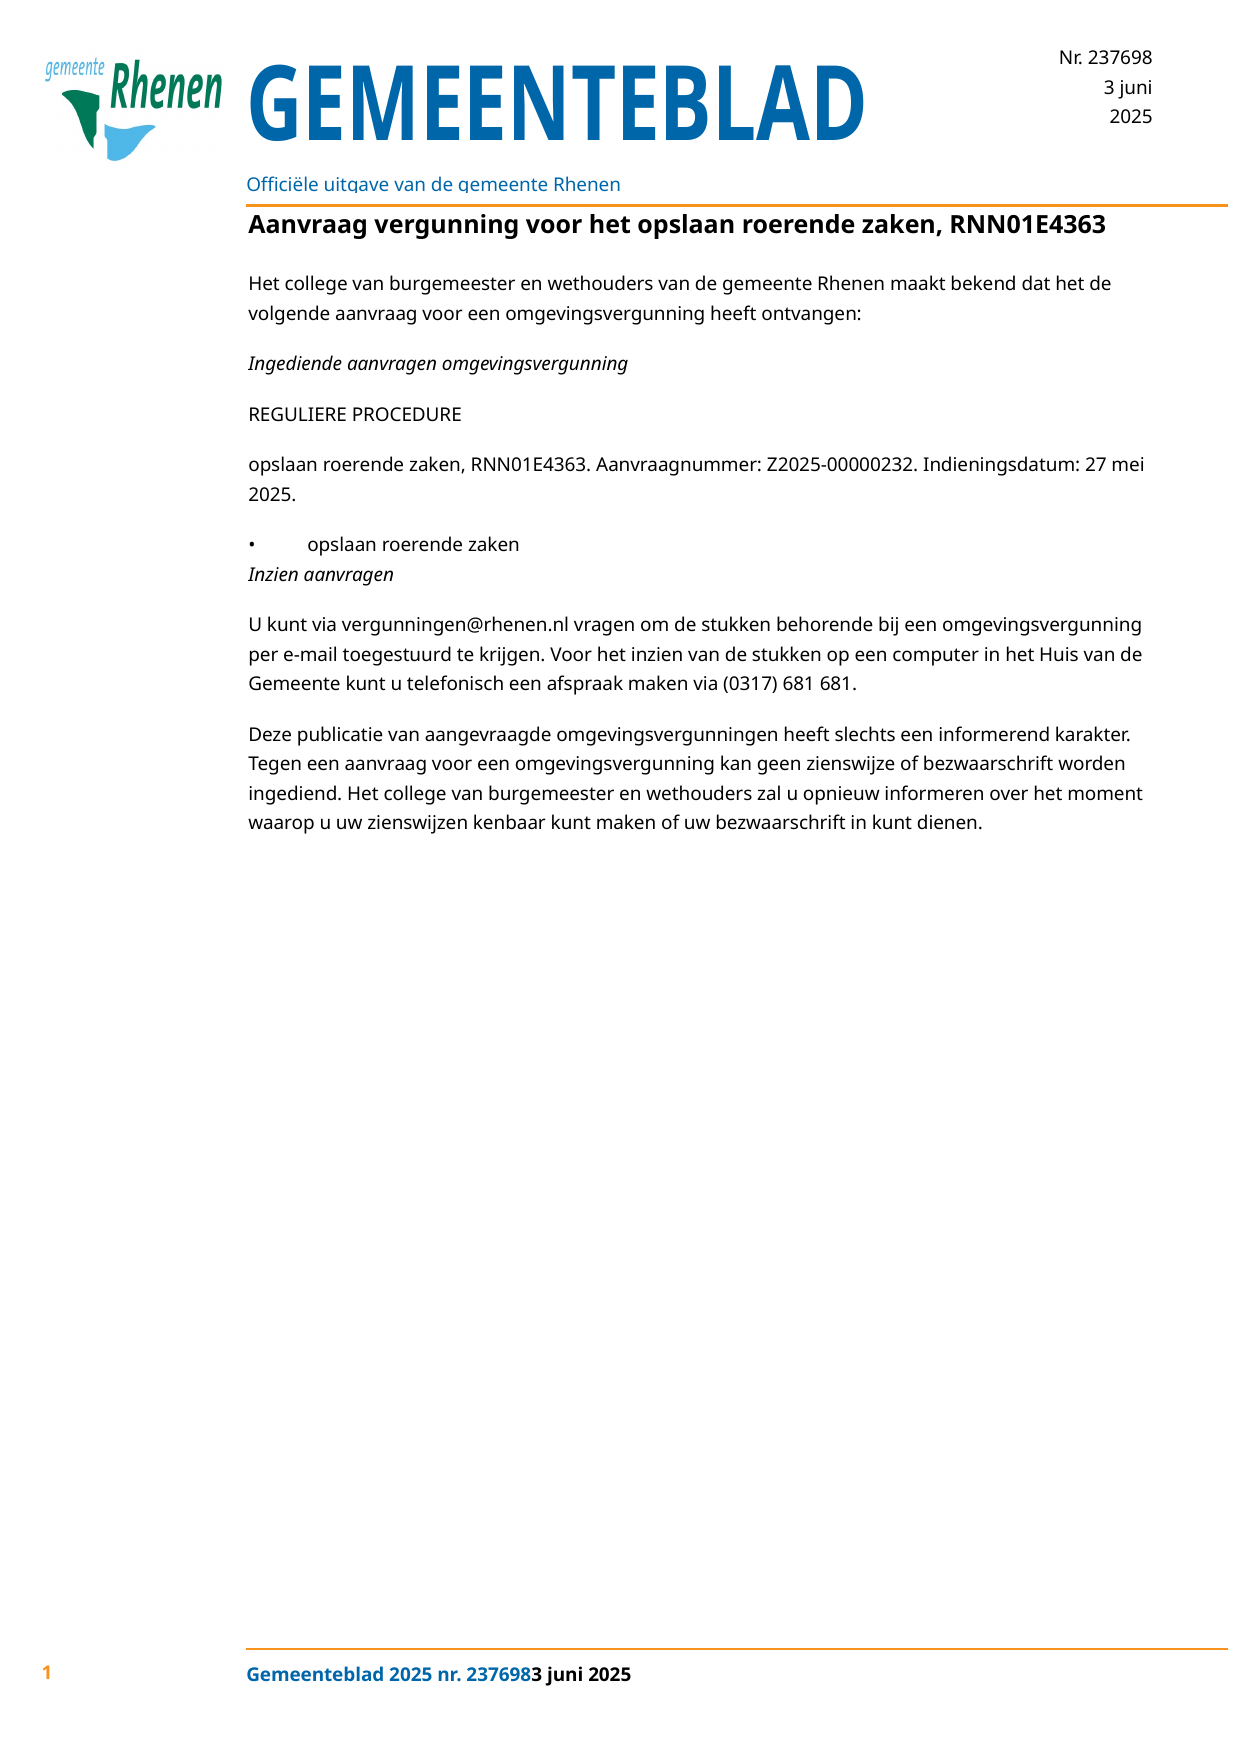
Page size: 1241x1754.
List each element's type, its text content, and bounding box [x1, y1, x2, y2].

text Ingediende aanvragen omgevingsvergunning [248, 350, 1152, 376]
text U kunt via vergunningen@rhenen.nl vragen om de stukken behorende bij een omgevingsvergunning per e-mail toegestuurd te krijgen. Voor het inzien van de stukken op een computer in het Huis van de Gemeente kunt u telefonisch een afspraak maken via (0317) 681 681. [248, 611, 1152, 696]
text Deze publicatie van aangevraagde omgevingsvergunningen heeft slechts een informerend karakter. Tegen een aanvraag voor een omgevingsvergunning kan geen zienswijze of bezwaarschrift worden ingediend. Het college van burgemeester en wethouders zal u opnieuw informeren over het moment waarop u uw zienswijzen kenbaar kunt maken of uw bezwaarschrift in kunt dienen. [248, 721, 1152, 835]
list opslaan roerende zaken [248, 531, 1152, 557]
text Het college van burgemeester en wethouders van de gemeente Rhenen maakt bekend dat het de volgende aanvraag voor een omgevingsvergunning heeft ontvangen: [248, 270, 1152, 326]
text Aanvraag vergunning voor het opslaan roerende zaken, RNN01E4363 [248, 207, 1152, 241]
picture [41, 47, 231, 172]
text Inzien aanvragen [248, 561, 1152, 586]
text opslaan roerende zaken, RNN01E4363. Aanvraagnummer: Z2025-00000232. Indieningsdatum: 27 mei 2025. [248, 451, 1152, 506]
text REGULIERE PROCEDURE [248, 401, 1152, 426]
